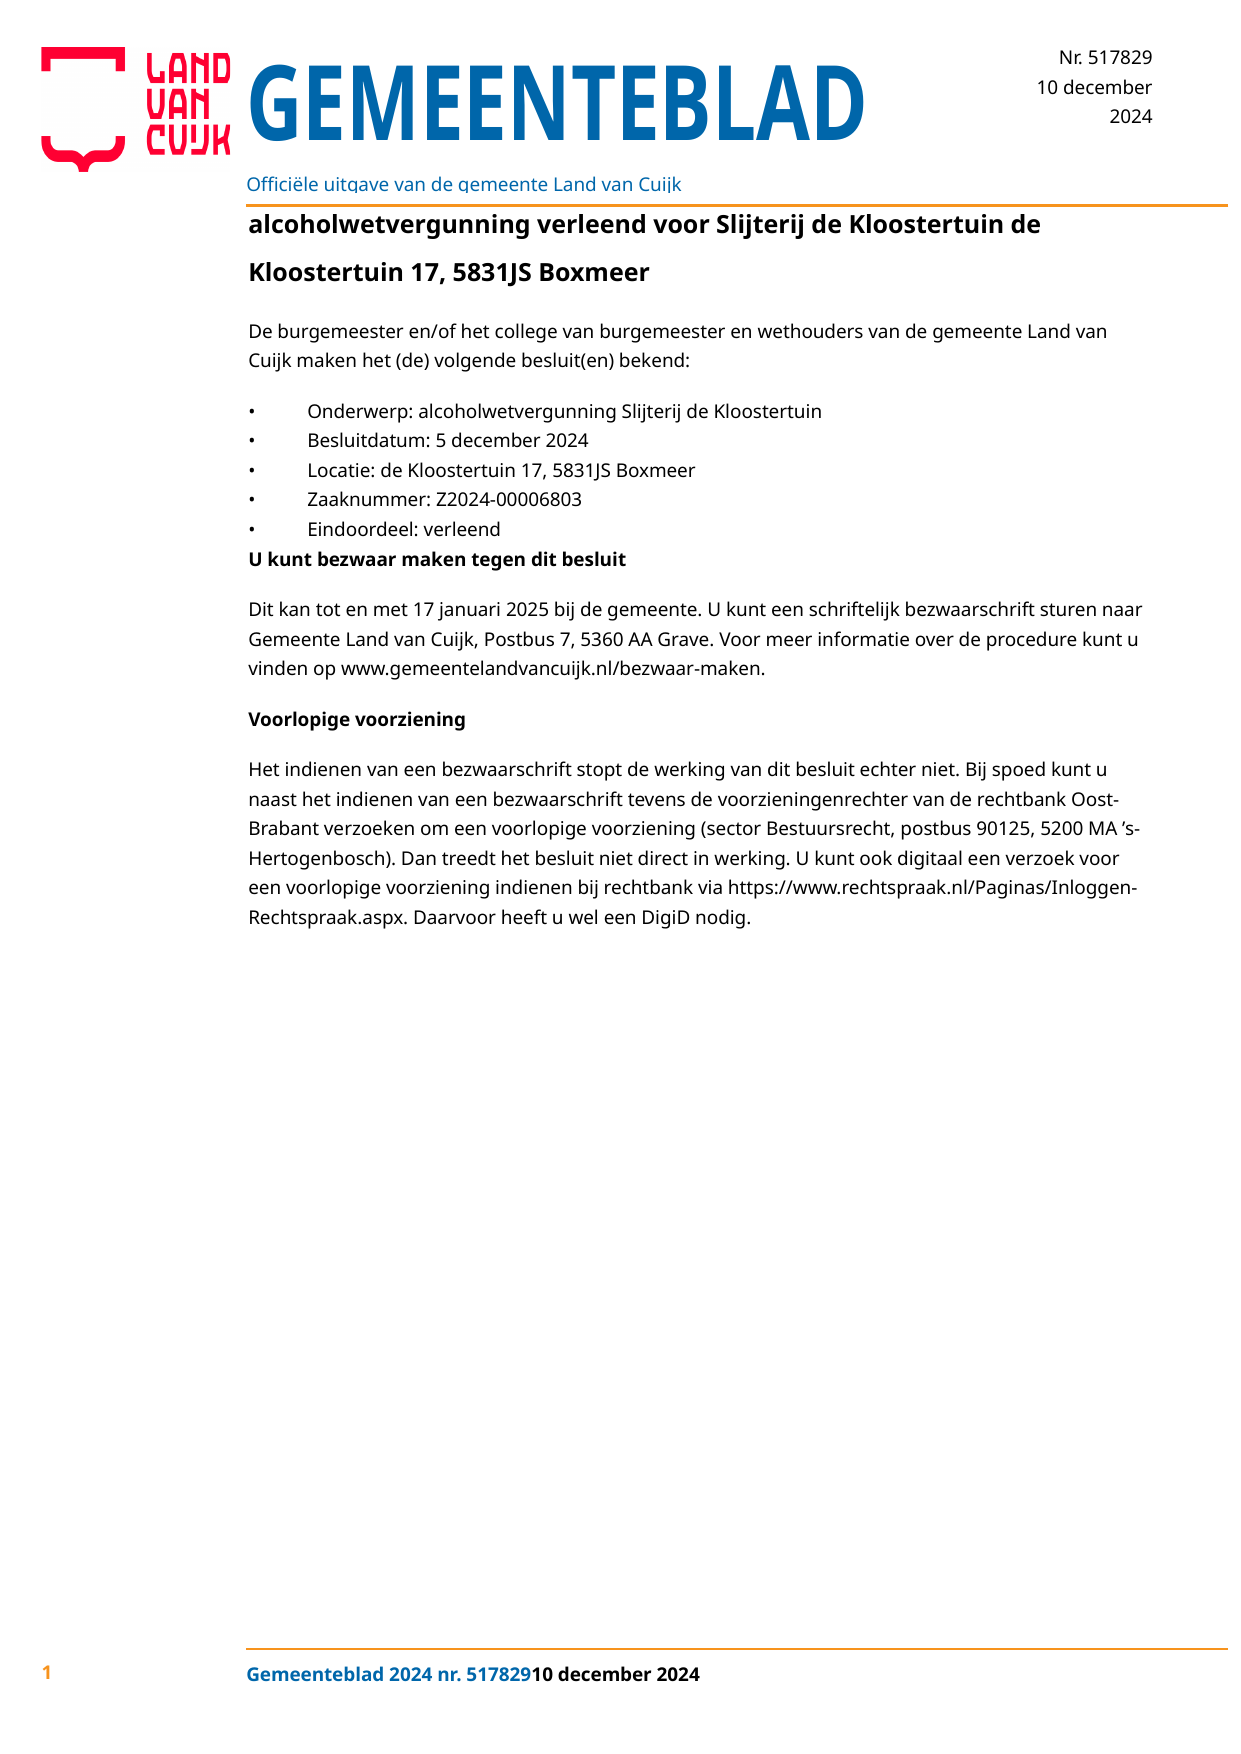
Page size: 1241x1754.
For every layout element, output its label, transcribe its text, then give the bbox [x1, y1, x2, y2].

list Eindoordeel: verleend [248, 516, 1152, 542]
text U kunt bezwaar maken tegen dit besluit [248, 546, 1152, 572]
list Locatie: de Kloostertuin 17, 5831JS Boxmeer [248, 457, 1152, 483]
picture [41, 47, 231, 172]
text Het indienen van een bezwaarschrift stopt de werking van dit besluit echter niet. Bij spoed kunt u naast het indienen van een bezwaarschrift tevens de voorzieningenrechter van de rechtbank Oost-Brabant verzoeken om een voorlopige voorziening (sector Bestuursrecht, postbus 90125, 5200 MA ’s-Hertogenbosch). Dan treedt het besluit niet direct in werking. U kunt ook digitaal een verzoek voor een voorlopige voorziening indienen bij rechtbank via https://www.rechtspraak.nl/Paginas/Inloggen-Rechtspraak.aspx. Daarvoor heeft u wel een DigiD nodig. [248, 756, 1152, 930]
list Onderwerp: alcoholwetvergunning Slijterij de Kloostertuin [248, 398, 1152, 424]
text De burgemeester en/of het college van burgemeester en wethouders van de gemeente Land van Cuijk maken het (de) volgende besluit(en) bekend: [248, 318, 1152, 373]
list Zaaknummer: Z2024-00006803 [248, 487, 1152, 512]
text alcoholwetvergunning verleend voor Slijterij de Kloostertuin de Kloostertuin 17, 5831JS Boxmeer [248, 207, 1152, 288]
list Besluitdatum: 5 december 2024 [248, 427, 1152, 453]
text Dit kan tot en met 17 januari 2025 bij de gemeente. U kunt een schriftelijk bezwaarschrift sturen naar Gemeente Land van Cuijk, Postbus 7, 5360 AA Grave. Voor meer informatie over de procedure kunt u vinden op www.gemeentelandvancuijk.nl/bezwaar-maken. [248, 596, 1152, 681]
text Voorlopige voorziening [248, 706, 1152, 732]
